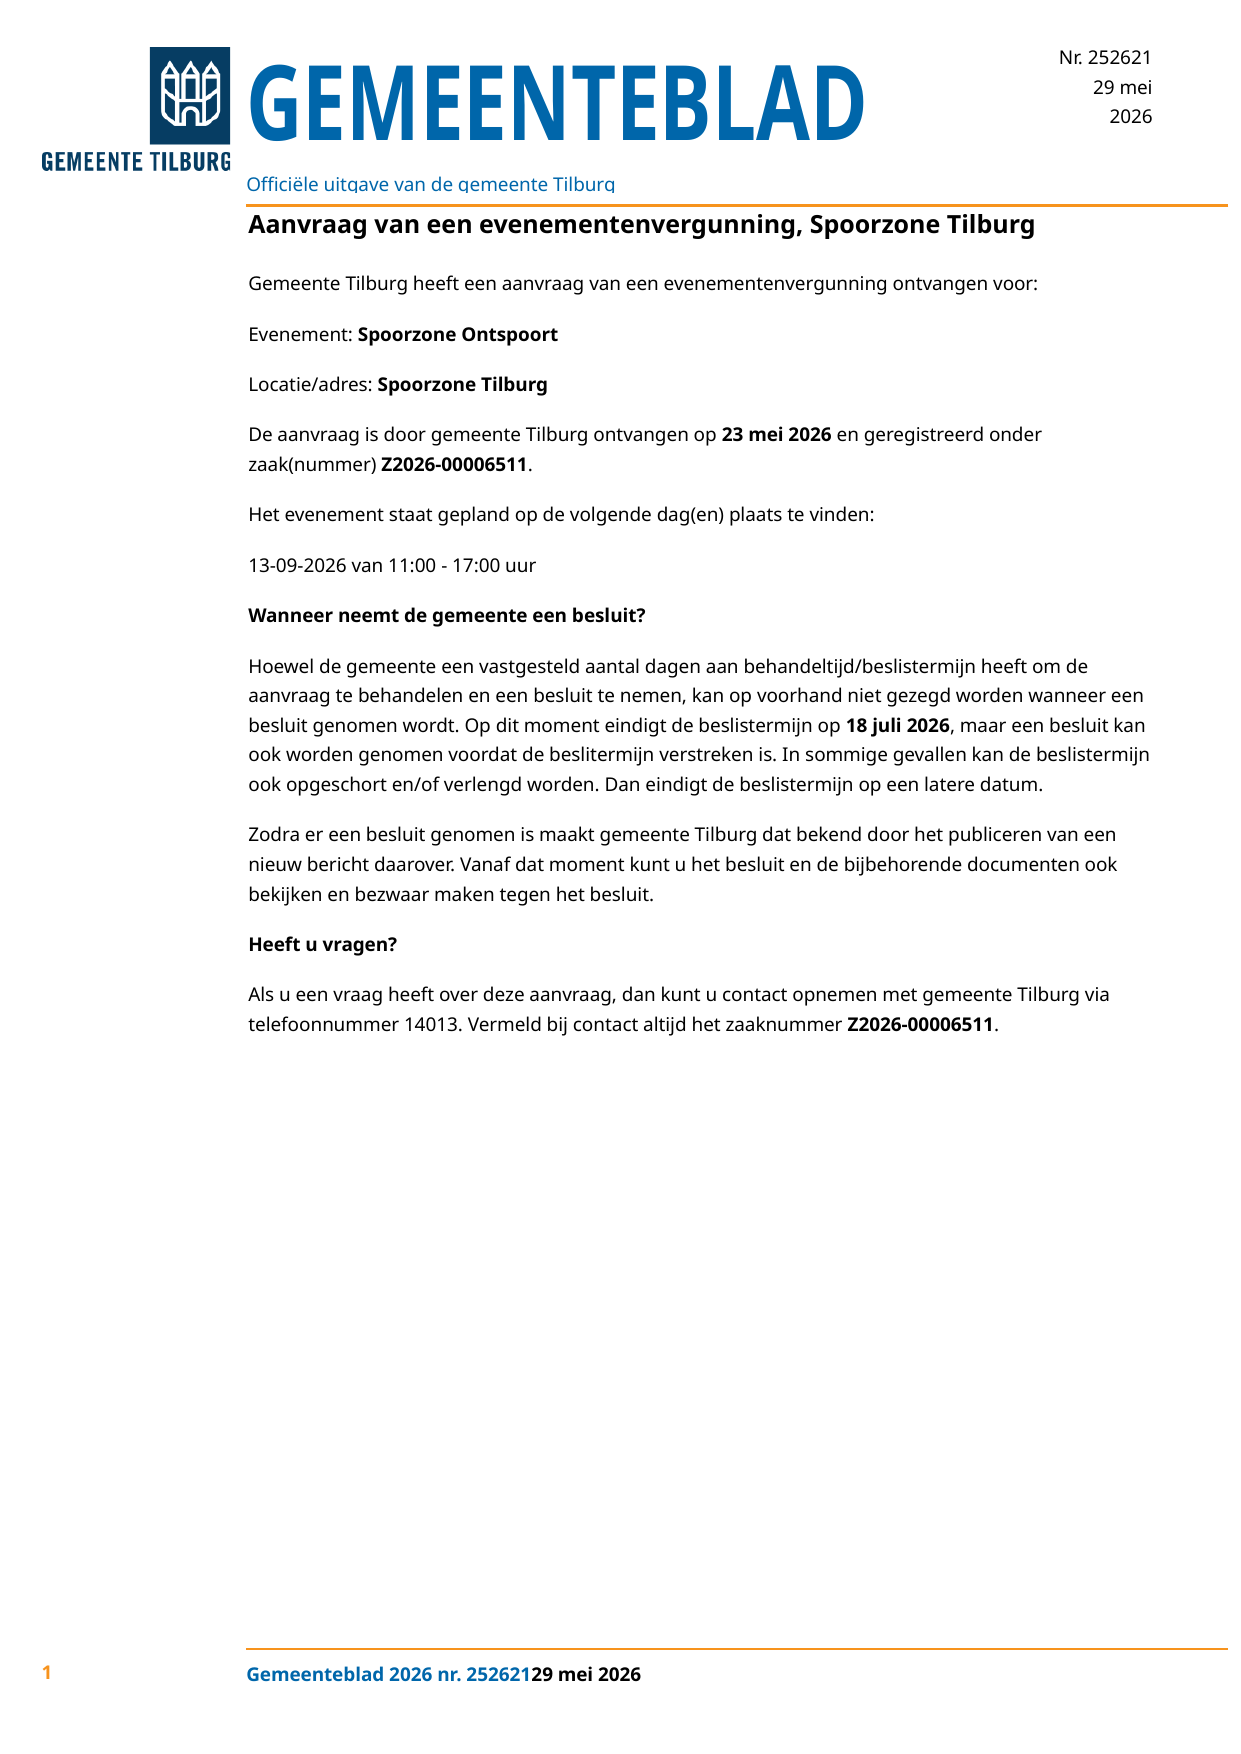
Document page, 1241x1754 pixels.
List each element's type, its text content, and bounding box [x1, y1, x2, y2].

text Gemeente Tilburg heeft een aanvraag van een evenementenvergunning ontvangen voor: [248, 270, 1152, 296]
text Aanvraag van een evenementenvergunning, Spoorzone Tilburg [248, 207, 1152, 241]
text Als u een vraag heeft over deze aanvraag, dan kunt u contact opnemen met gemeente Tilburg via telefoonnummer 14013. Vermeld bij contact altijd het zaaknummer Z2026-00006511. [248, 982, 1152, 1037]
picture [41, 47, 231, 172]
text Heeft u vragen? [248, 931, 1152, 957]
text Locatie/adres: Spoorzone Tilburg [248, 371, 1152, 397]
text Evenement: Spoorzone Ontspoort [248, 321, 1152, 346]
text 13-09-2026 van 11:00 - 17:00 uur [248, 552, 1152, 578]
text Hoewel de gemeente een vastgesteld aantal dagen aan behandeltijd/beslistermijn heeft om de aanvraag te behandelen en een besluit te nemen, kan op voorhand niet gezegd worden wanneer een besluit genomen wordt. Op dit moment eindigt de beslistermijn op 18 juli 2026, maar een besluit kan ook worden genomen voordat de beslitermijn verstreken is. In sommige gevallen kan de beslistermijn ook opgeschort en/of verlengd worden. Dan eindigt de beslistermijn op een latere datum. [248, 653, 1152, 797]
text De aanvraag is door gemeente Tilburg ontvangen op 23 mei 2026 en geregistreerd onder zaak(nummer) Z2026-00006511. [248, 422, 1152, 477]
text Wanneer neemt de gemeente een besluit? [248, 602, 1152, 628]
text Zodra er een besluit genomen is maakt gemeente Tilburg dat bekend door het publiceren van een nieuw bericht daarover. Vanaf dat moment kunt u het besluit en de bijbehorende documenten ook bekijken en bezwaar maken tegen het besluit. [248, 822, 1152, 906]
text Het evenement staat gepland op de volgende dag(en) plaats te vinden: [248, 502, 1152, 527]
